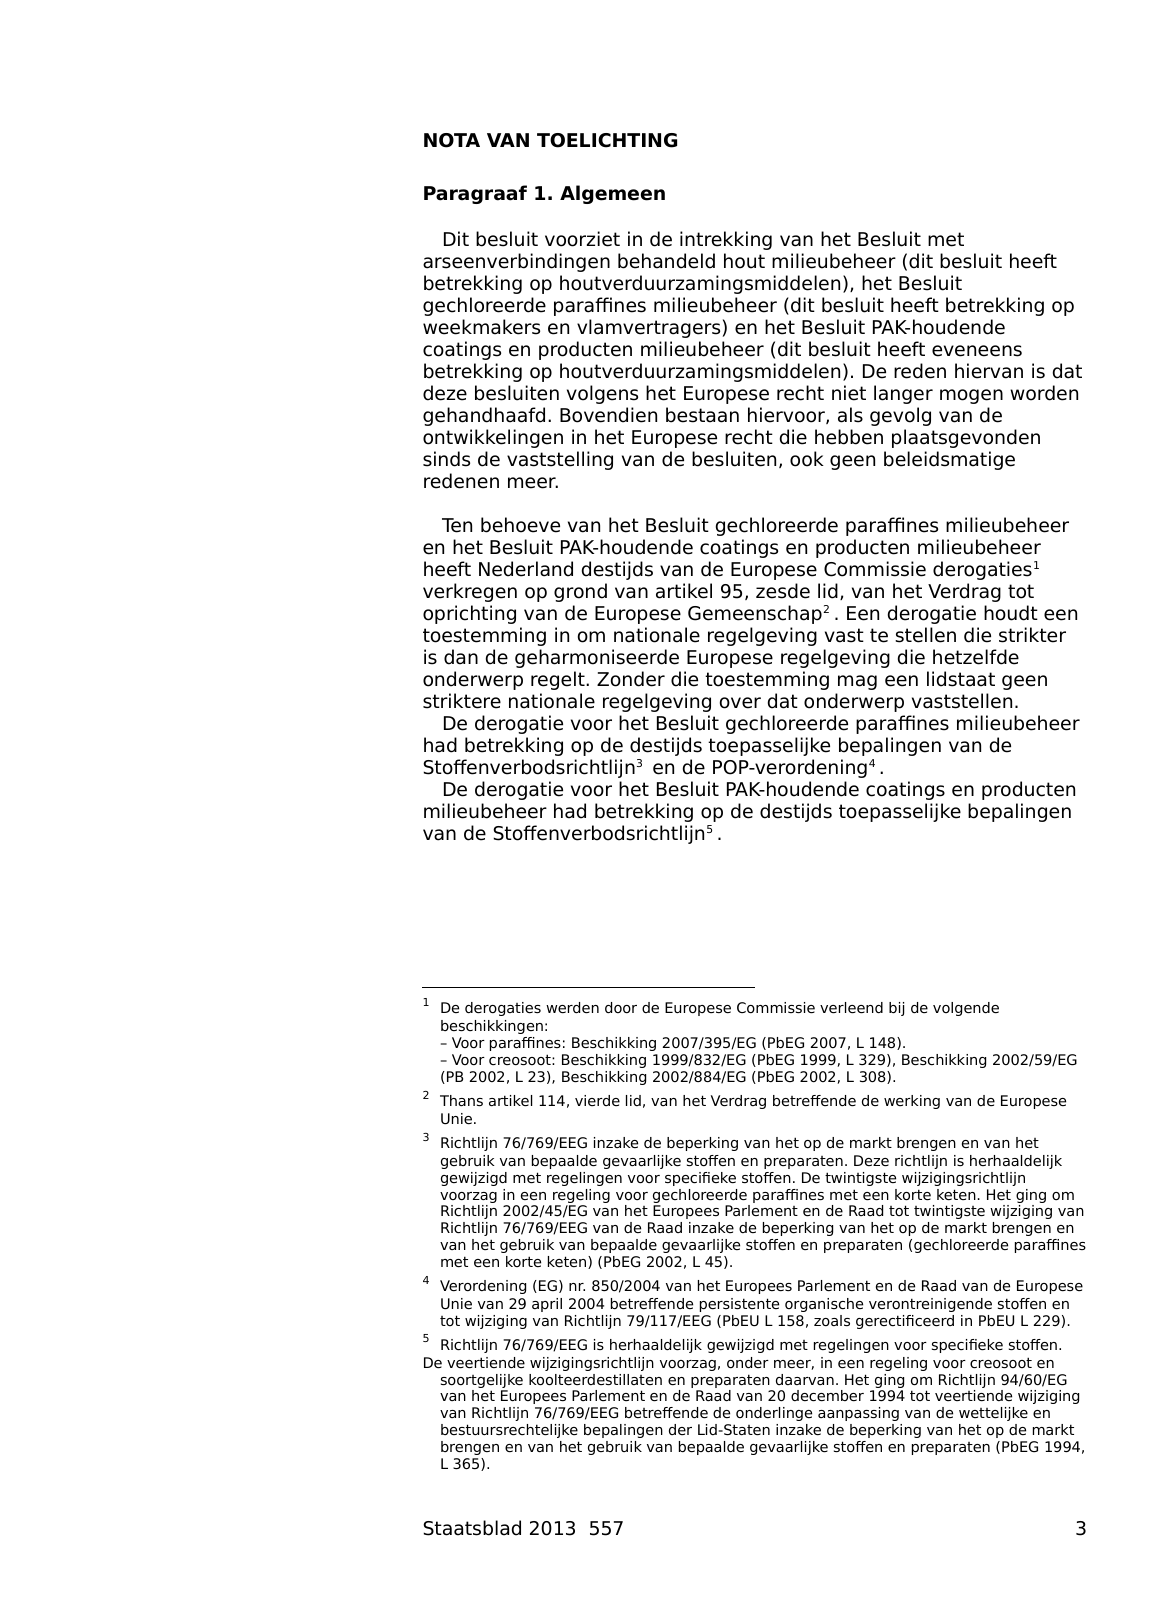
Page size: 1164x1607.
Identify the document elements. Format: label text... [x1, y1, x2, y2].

subtitle NOTA VAN TOELICHTING [422, 130, 1087, 152]
text De derogaties werden door de Europese Commissie verleend bij de volgende beschikkingen: [422, 996, 1087, 1035]
text – Voor creosoot: Beschikking 1999/832/EG (PbEG 1999, L 329), Beschikking 2002/59/EG (PB 2002, L 23), Beschikking 2002/884/EG (PbEG 2002, L 308). [440, 1052, 1087, 1086]
text De derogatie voor het Besluit PAK-houdende coatings en producten milieubeheer had betrekking op de destijds toepasselijke bepalingen van de Stoffenverbodsrichtlijn. [422, 779, 1087, 845]
text Verordening (EG) nr. 850/2004 van het Europees Parlement en de Raad van de Europese Unie van 29 april 2004 betreffende persistente organische verontreinigende stoffen en tot wijziging van Richtlijn 79/117/EEG (PbEU L 158, zoals gerectificeerd in PbEU L 229). [422, 1274, 1087, 1330]
text De derogatie voor het Besluit gechloreerde paraffines milieubeheer had betrekking op de destijds toepasselijke bepalingen van de Stoffenverbodsrichtlijn en de POP-verordening. [422, 713, 1087, 779]
text Dit besluit voorziet in de intrekking van het Besluit met arseenverbindingen behandeld hout milieubeheer (dit besluit heeft betrekking op houtverduurzamingsmiddelen), het Besluit gechloreerde paraffines milieubeheer (dit besluit heeft betrekking op weekmakers en vlamvertragers) en het Besluit PAK-houdende coatings en producten milieubeheer (dit besluit heeft eveneens betrekking op houtverduurzamingsmiddelen). De reden hiervan is dat deze besluiten volgens het Europese recht niet langer mogen worden gehandhaafd. Bovendien bestaan hiervoor, als gevolg van de ontwikkelingen in het Europese recht die hebben plaatsgevonden sinds de vaststelling van de besluiten, ook geen beleidsmatige redenen meer. [422, 229, 1087, 493]
text De veertiende wijzigingsrichtlijn voorzag, onder meer, in een regeling voor creosoot en soortgelijke koolteerdestillaten en preparaten daarvan. Het ging om Richtlijn 94/60/EG van het Europees Parlement en de Raad van 20 december 1994 tot veertiende wijziging van Richtlijn 76/769/EEG betreffende de onderlinge aanpassing van de wettelijke en bestuursrechtelijke bepalingen der Lid-Staten inzake de beperking van het op de markt brengen en van het gebruik van bepaalde gevaarlijke stoffen en preparaten (PbEG 1994, L 365). [422, 1355, 1087, 1473]
text Richtlijn 76/769/EEG inzake de beperking van het op de markt brengen en van het gebruik van bepaalde gevaarlijke stoffen en preparaten. Deze richtlijn is herhaaldelijk gewijzigd met regelingen voor specifieke stoffen. De twintigste wijzigingsrichtlijn voorzag in een regeling voor gechloreerde paraffines met een korte keten. Het ging om Richtlijn 2002/45/EG van het Europees Parlement en de Raad tot twintigste wijziging van Richtlijn 76/769/EEG van de Raad inzake de beperking van het op de markt brengen en van het gebruik van bepaalde gevaarlijke stoffen en preparaten (gechloreerde paraffines met een korte keten) (PbEG 2002, L 45). [422, 1131, 1087, 1271]
text Thans artikel 114, vierde lid, van het Verdrag betreffende de werking van de Europese Unie. [422, 1089, 1087, 1128]
text Ten behoeve van het Besluit gechloreerde paraffines milieubeheer en het Besluit PAK-houdende coatings en producten milieubeheer heeft Nederland destijds van de Europese Commissie derogaties verkregen op grond van artikel 95, zesde lid, van het Verdrag tot oprichting van de Europese Gemeenschap. Een derogatie houdt een toestemming in om nationale regelgeving vast te stellen die strikter is dan de geharmoniseerde Europese regelgeving die hetzelfde onderwerp regelt. Zonder die toestemming mag een lidstaat geen striktere nationale regelgeving over dat onderwerp vaststellen. [422, 515, 1087, 713]
subtitle Paragraaf 1. Algemeen [422, 182, 1087, 204]
text – Voor paraffines: Beschikking 2007/395/EG (PbEG 2007, L 148). [440, 1035, 1087, 1052]
text Richtlijn 76/769/EEG is herhaaldelijk gewijzigd met regelingen voor specifieke stoffen. [422, 1333, 1087, 1355]
